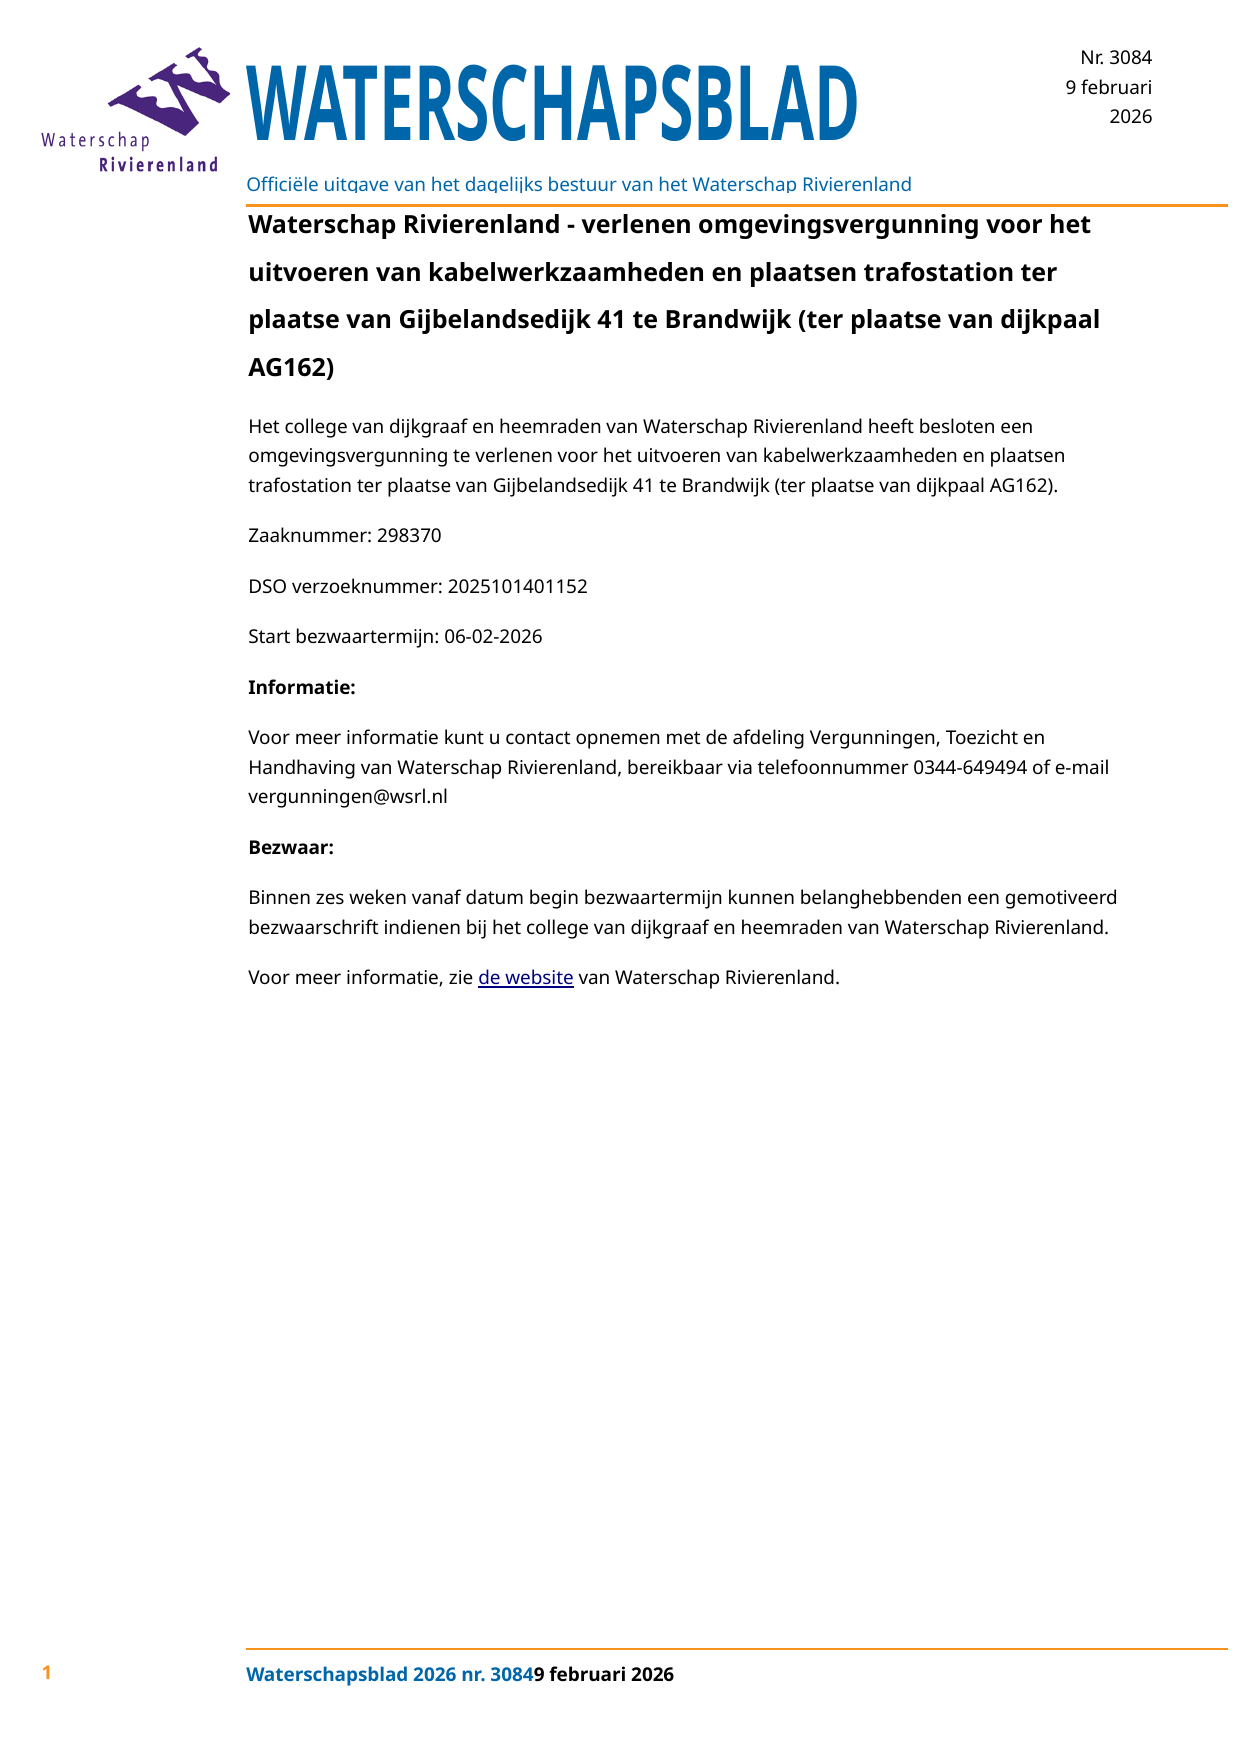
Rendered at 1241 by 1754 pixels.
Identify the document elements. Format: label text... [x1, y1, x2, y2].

picture [41, 47, 231, 172]
text Het college van dijkgraaf en heemraden van Waterschap Rivierenland heeft besloten een omgevingsvergunning te verlenen voor het uitvoeren van kabelwerkzaamheden en plaatsen trafostation ter plaatse van Gijbelandsedijk 41 te Brandwijk (ter plaatse van dijkpaal AG162). [248, 413, 1152, 498]
text Voor meer informatie, zie de website van Waterschap Rivierenland. [248, 964, 1152, 990]
text Informatie: [248, 674, 1152, 700]
text DSO verzoeknummer: 2025101401152 [248, 573, 1152, 599]
text Voor meer informatie kunt u contact opnemen met de afdeling Vergunningen, Toezicht en Handhaving van Waterschap Rivierenland, bereikbaar via telefoonnummer 0344-649494 of e-mail vergunningen@wsrl.nl [248, 724, 1152, 809]
text Bezwaar: [248, 834, 1152, 860]
text Start bezwaartermijn: 06-02-2026 [248, 623, 1152, 649]
text Binnen zes weken vanaf datum begin bezwaartermijn kunnen belanghebbenden een gemotiveerd bezwaarschrift indienen bij het college van dijkgraaf en heemraden van Waterschap Rivierenland. [248, 884, 1152, 940]
text Zaaknummer: 298370 [248, 523, 1152, 548]
text Waterschap Rivierenland - verlenen omgevingsvergunning voor het uitvoeren van kabelwerkzaamheden en plaatsen trafostation ter plaatse van Gijbelandsedijk 41 te Brandwijk (ter plaatse van dijkpaal AG162) [248, 207, 1152, 384]
